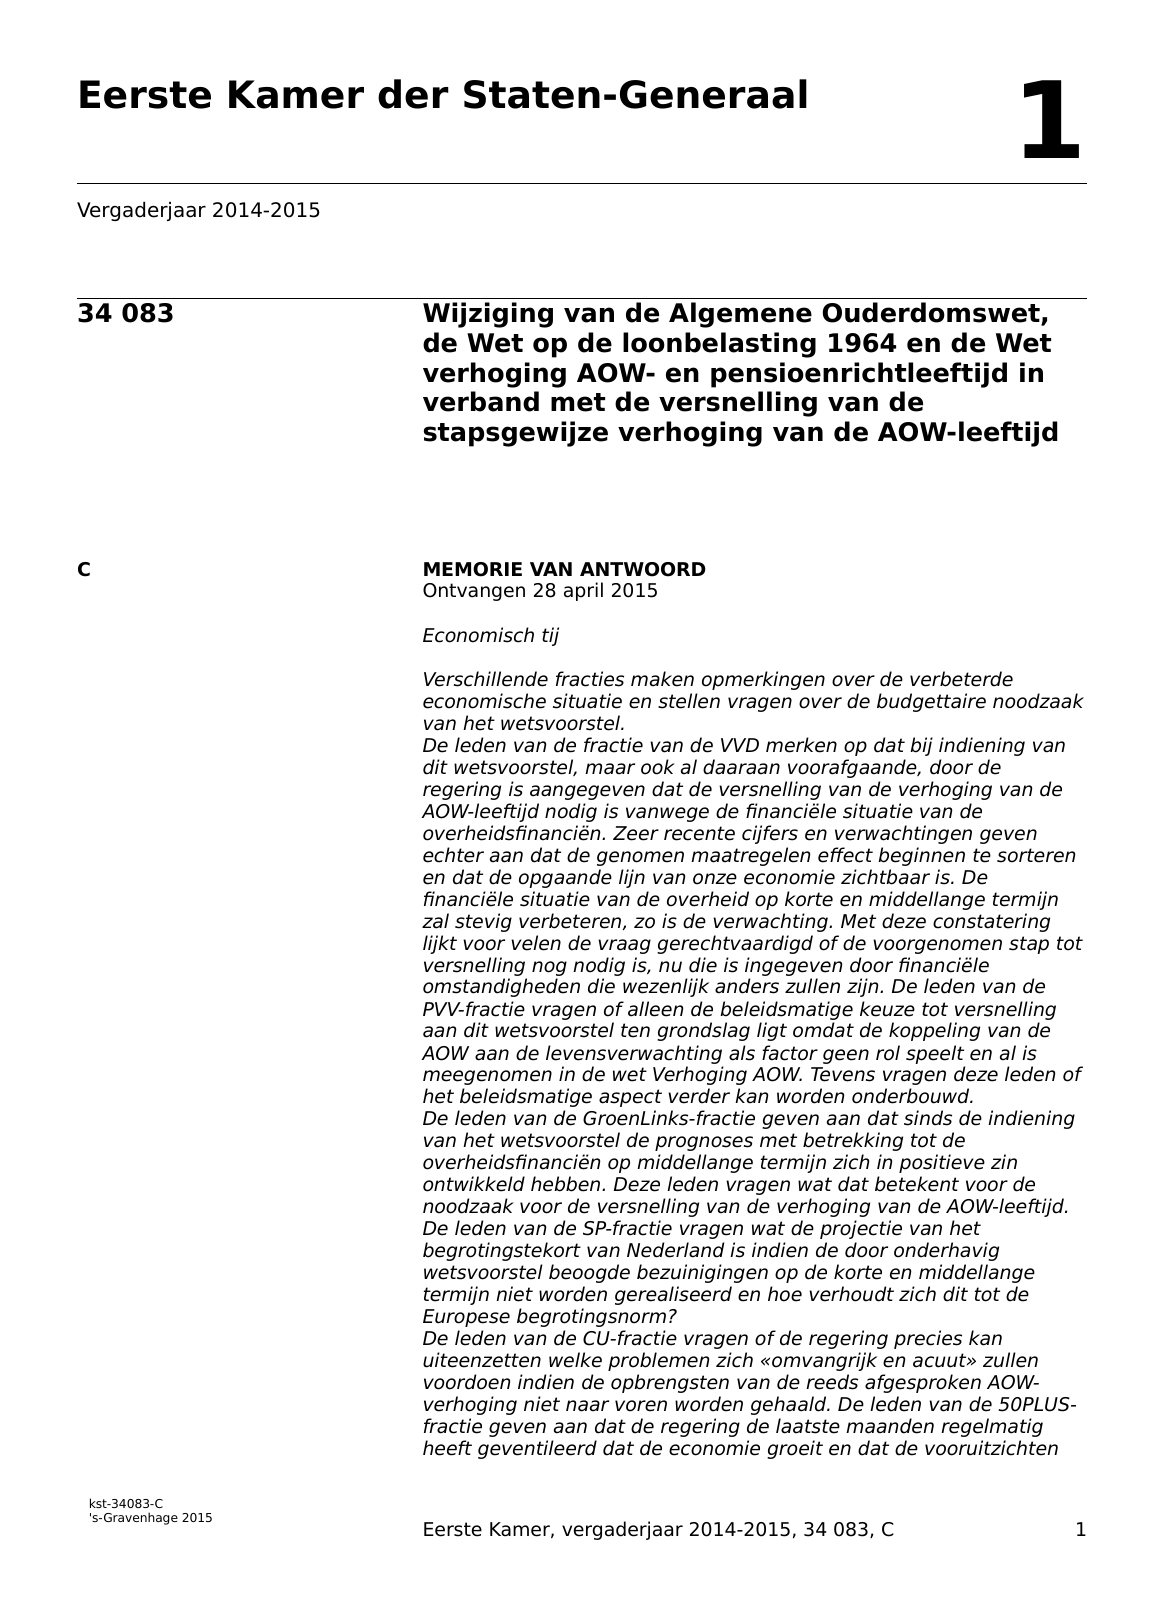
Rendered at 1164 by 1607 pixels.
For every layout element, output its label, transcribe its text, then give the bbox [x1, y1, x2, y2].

text kst-34083-C [88, 1497, 323, 1511]
subtitle C MEMORIE VAN ANTWOORD [77, 558, 1087, 580]
subtitle Economisch tij [422, 624, 1087, 647]
table_header 1 [886, 59, 1087, 183]
text Ontvangen 28 april 2015 [422, 580, 1087, 602]
text Verschillende fracties maken opmerkingen over de verbeterde economische situatie en stellen vragen over de budgettaire noodzaak van het wetsvoorstel. [422, 669, 1087, 735]
table_cell Vergaderjaar 2014-2015 [77, 184, 1087, 298]
subtitle 34 083 Wijziging van de Algemene Ouderdomswet, de Wet op de loonbelasting 1964 en de Wet verhoging AOW- en pensioenrichtleeftijd in verband met de versnelling van de stapsgewijze verhoging van de AOW-leeftijd [77, 299, 1087, 447]
text De leden van de fractie van de VVD merken op dat bij indiening van dit wetsvoorstel, maar ook al daaraan voorafgaande, door de regering is aangegeven dat de versnelling van de verhoging van de AOW-leeftijd nodig is vanwege de financiële situatie van de overheidsfinanciën. Zeer recente cijfers en verwachtingen geven echter aan dat de genomen maatregelen effect beginnen te sorteren en dat de opgaande lijn van onze economie zichtbaar is. De financiële situatie van de overheid op korte en middellange termijn zal stevig verbeteren, zo is de verwachting. Met deze constatering lijkt voor velen de vraag gerechtvaardigd of de voorgenomen stap tot versnelling nog nodig is, nu die is ingegeven door financiële omstandigheden die wezenlijk anders zullen zijn. De leden van de PVV-fractie vragen of alleen de beleidsmatige keuze tot versnelling aan dit wetsvoorstel ten grondslag ligt omdat de koppeling van de AOW aan de levensverwachting als factor geen rol speelt en al is meegenomen in de wet Verhoging AOW. Tevens vragen deze leden of het beleidsmatige aspect verder kan worden onderbouwd. [422, 735, 1087, 1108]
table_header Eerste Kamer der Staten-Generaal [77, 59, 886, 183]
text De leden van de GroenLinks-fractie geven aan dat sinds de indiening van het wetsvoorstel de prognoses met betrekking tot de overheidsfinanciën op middellange termijn zich in positieve zin ontwikkeld hebben. Deze leden vragen wat dat betekent voor de noodzaak voor de versnelling van de verhoging van de AOW-leeftijd. De leden van de SP-fractie vragen wat de projectie van het begrotingstekort van Nederland is indien de door onderhavig wetsvoorstel beoogde bezuinigingen op de korte en middellange termijn niet worden gerealiseerd en hoe verhoudt zich dit tot de Europese begrotingsnorm? [422, 1108, 1087, 1328]
text 's-Gravenhage 2015 [88, 1511, 323, 1525]
text De leden van de CU-fractie vragen of de regering precies kan uiteenzetten welke problemen zich «omvangrijk en acuut» zullen voordoen indien de opbrengsten van de reeds afgesproken AOW-verhoging niet naar voren worden gehaald. De leden van de 50PLUS-fractie geven aan dat de regering de laatste maanden regelmatig heeft geventileerd dat de economie groeit en dat de vooruitzichten [422, 1328, 1087, 1460]
